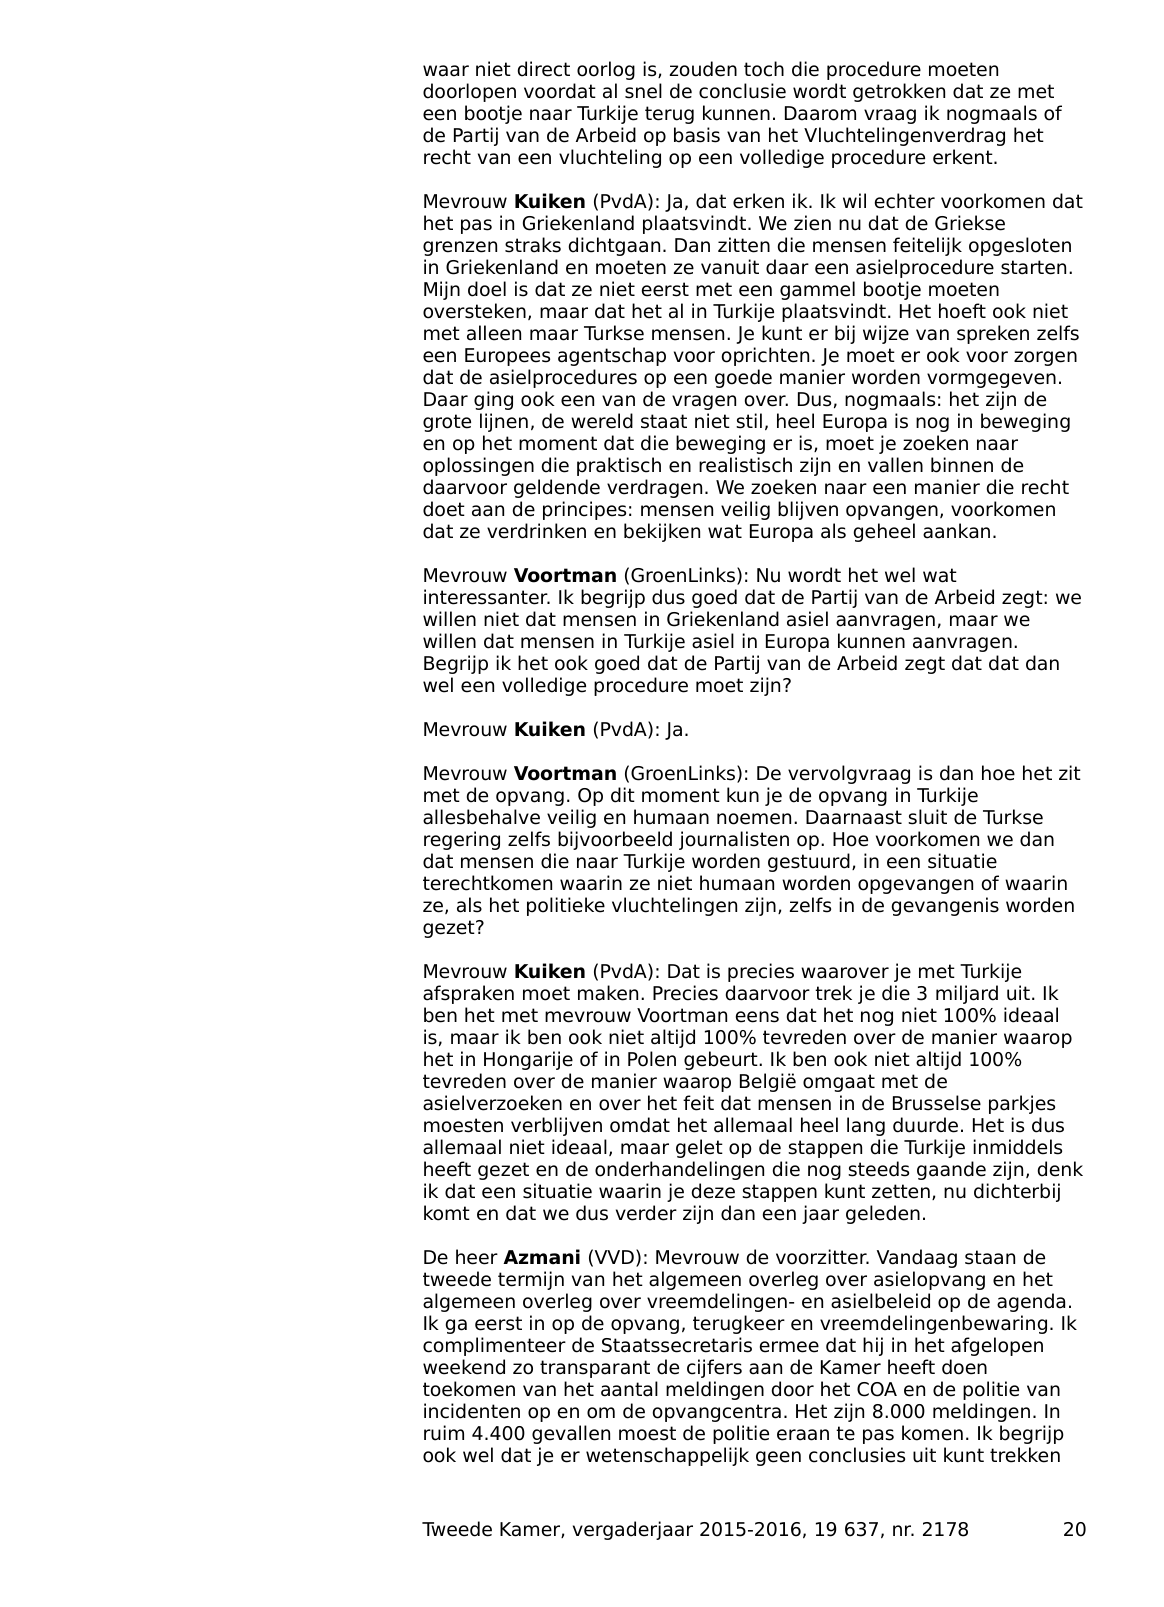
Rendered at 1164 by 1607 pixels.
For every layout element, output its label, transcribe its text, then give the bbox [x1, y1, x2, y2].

text Mevrouw Kuiken (PvdA): Ja, dat erken ik. Ik wil echter voorkomen dat het pas in Griekenland plaatsvindt. We zien nu dat de Griekse grenzen straks dichtgaan. Dan zitten die mensen feitelijk opgesloten in Griekenland en moeten ze vanuit daar een asielprocedure starten. Mijn doel is dat ze niet eerst met een gammel bootje moeten oversteken, maar dat het al in Turkije plaatsvindt. Het hoeft ook niet met alleen maar Turkse mensen. Je kunt er bij wijze van spreken zelfs een Europees agentschap voor oprichten. Je moet er ook voor zorgen dat de asielprocedures op een goede manier worden vormgegeven. Daar ging ook een van de vragen over. Dus, nogmaals: het zijn de grote lijnen, de wereld staat niet stil, heel Europa is nog in beweging en op het moment dat die beweging er is, moet je zoeken naar oplossingen die praktisch en realistisch zijn en vallen binnen de daarvoor geldende verdragen. We zoeken naar een manier die recht doet aan de principes: mensen veilig blijven opvangen, voorkomen dat ze verdrinken en bekijken wat Europa als geheel aankan. [422, 191, 1087, 543]
text Mevrouw Voortman (GroenLinks): Nu wordt het wel wat interessanter. Ik begrijp dus goed dat de Partij van de Arbeid zegt: we willen niet dat mensen in Griekenland asiel aanvragen, maar we willen dat mensen in Turkije asiel in Europa kunnen aanvragen. Begrijp ik het ook goed dat de Partij van de Arbeid zegt dat dat dan wel een volledige procedure moet zijn? [422, 565, 1087, 697]
text Mevrouw Kuiken (PvdA): Ja. [422, 719, 1087, 741]
text waar niet direct oorlog is, zouden toch die procedure moeten doorlopen voordat al snel de conclusie wordt getrokken dat ze met een bootje naar Turkije terug kunnen. Daarom vraag ik nogmaals of de Partij van de Arbeid op basis van het Vluchtelingenverdrag het recht van een vluchteling op een volledige procedure erkent. [422, 59, 1087, 169]
text Mevrouw Kuiken (PvdA): Dat is precies waarover je met Turkije afspraken moet maken. Precies daarvoor trek je die 3 miljard uit. Ik ben het met mevrouw Voortman eens dat het nog niet 100% ideaal is, maar ik ben ook niet altijd 100% tevreden over de manier waarop het in Hongarije of in Polen gebeurt. Ik ben ook niet altijd 100% tevreden over de manier waarop België omgaat met de asielverzoeken en over het feit dat mensen in de Brusselse parkjes moesten verblijven omdat het allemaal heel lang duurde. Het is dus allemaal niet ideaal, maar gelet op de stappen die Turkije inmiddels heeft gezet en de onderhandelingen die nog steeds gaande zijn, denk ik dat een situatie waarin je deze stappen kunt zetten, nu dichterbij komt en dat we dus verder zijn dan een jaar geleden. [422, 961, 1087, 1225]
text De heer Azmani (VVD): Mevrouw de voorzitter. Vandaag staan de tweede termijn van het algemeen overleg over asielopvang en het algemeen overleg over vreemdelingen- en asielbeleid op de agenda. Ik ga eerst in op de opvang, terugkeer en vreemdelingenbewaring. Ik complimenteer de Staatssecretaris ermee dat hij in het afgelopen weekend zo transparant de cijfers aan de Kamer heeft doen toekomen van het aantal meldingen door het COA en de politie van incidenten op en om de opvangcentra. Het zijn 8.000 meldingen. In ruim 4.400 gevallen moest de politie eraan te pas komen. Ik begrijp ook wel dat je er wetenschappelijk geen conclusies uit kunt trekken [422, 1247, 1087, 1467]
text Mevrouw Voortman (GroenLinks): De vervolgvraag is dan hoe het zit met de opvang. Op dit moment kun je de opvang in Turkije allesbehalve veilig en humaan noemen. Daarnaast sluit de Turkse regering zelfs bijvoorbeeld journalisten op. Hoe voorkomen we dan dat mensen die naar Turkije worden gestuurd, in een situatie terechtkomen waarin ze niet humaan worden opgevangen of waarin ze, als het politieke vluchtelingen zijn, zelfs in de gevangenis worden gezet? [422, 763, 1087, 939]
